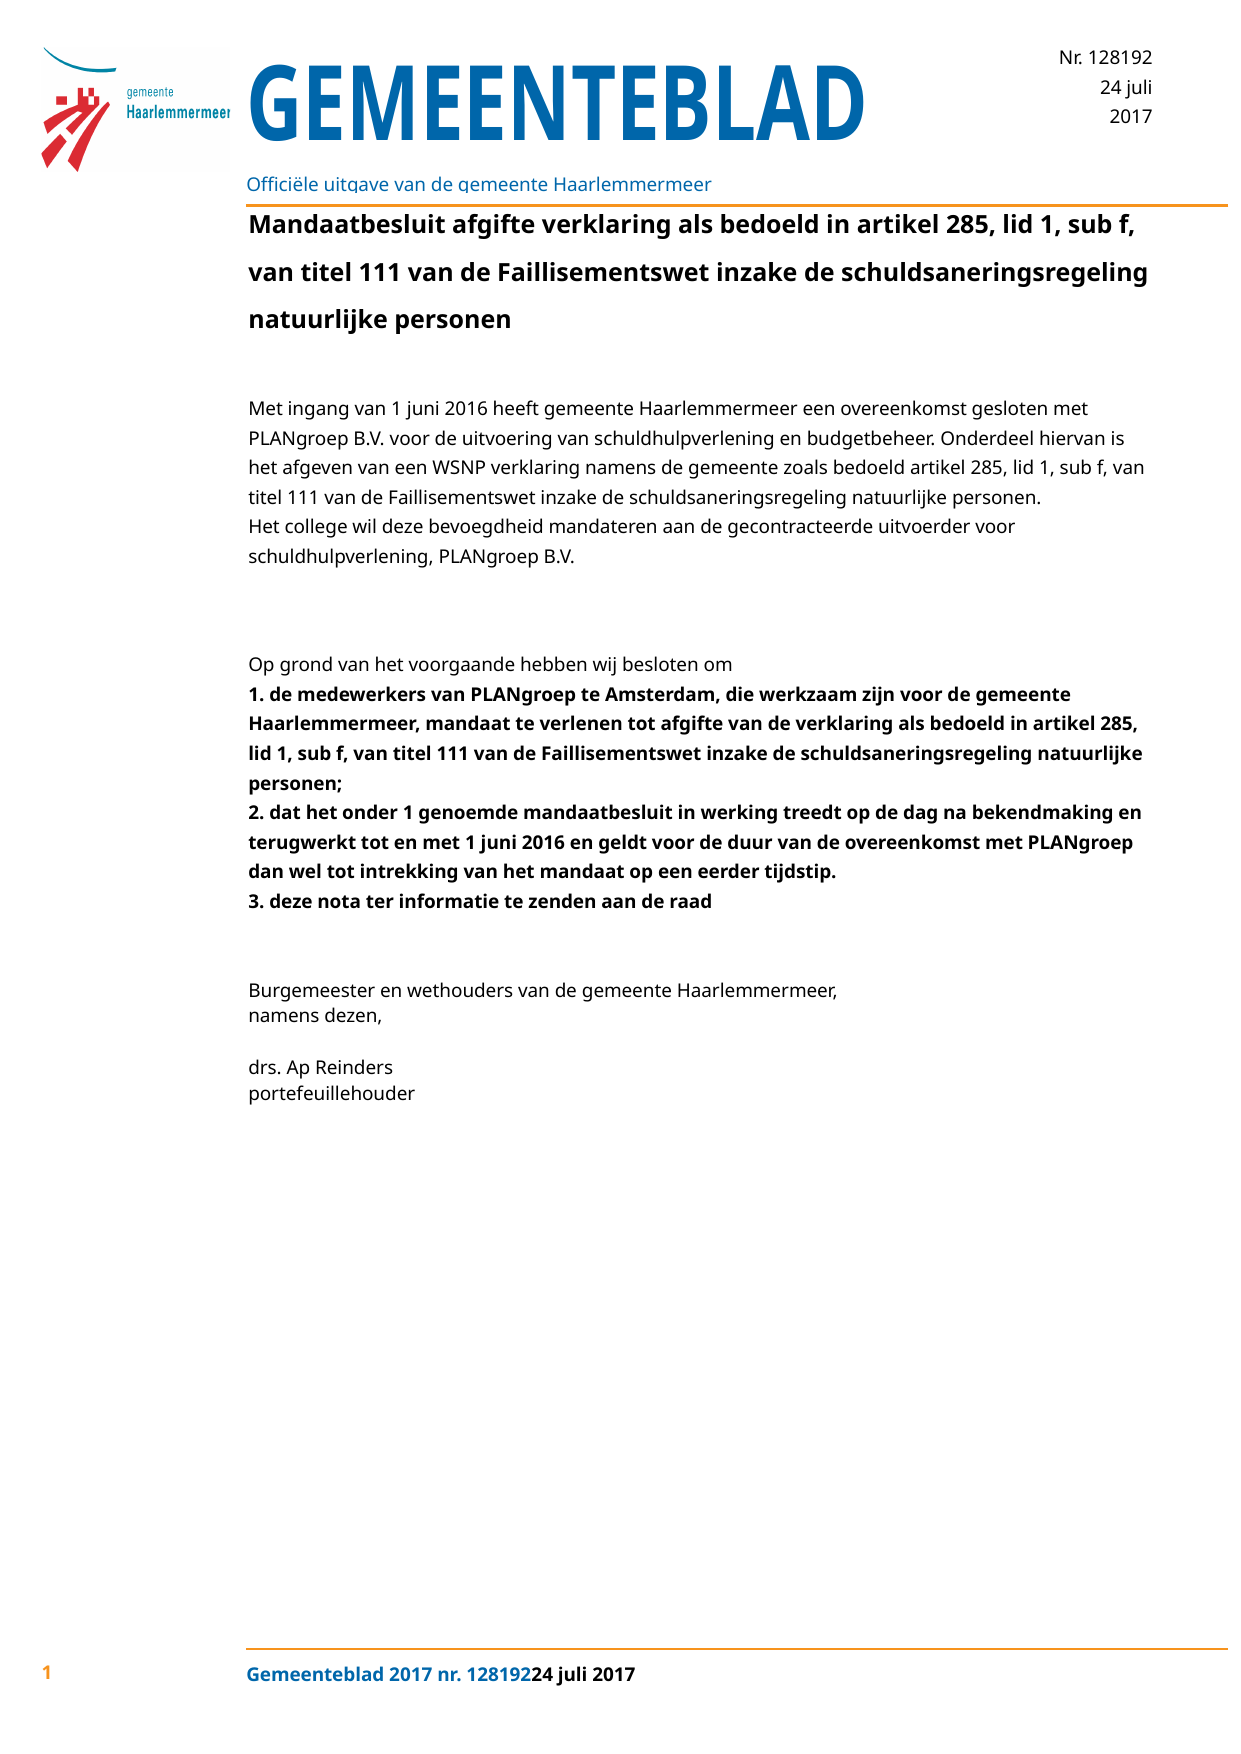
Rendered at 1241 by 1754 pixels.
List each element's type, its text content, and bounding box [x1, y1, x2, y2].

text Burgemeester en wethouders van de gemeente Haarlemmermeer, [248, 977, 1152, 1003]
text Het college wil deze bevoegdheid mandateren aan de gecontracteerde uitvoerder voor schuldhulpverlening, PLANgroep B.V. [248, 513, 1152, 569]
text 3. deze nota ter informatie te zenden aan de raad [248, 888, 1152, 914]
text Met ingang van 1 juni 2016 heeft gemeente Haarlemmermeer een overeenkomst gesloten met PLANgroep B.V. voor de uitvoering van schuldhulpverlening en budgetbeheer. Onderdeel hiervan is het afgeven van een WSNP verklaring namens de gemeente zoals bedoeld artikel 285, lid 1, sub f, van titel 111 van de Faillisementswet inzake de schuldsaneringsregeling natuurlijke personen. [248, 395, 1152, 509]
text portefeuillehouder [248, 1080, 1152, 1106]
text 2. dat het onder 1 genoemde mandaatbesluit in werking treedt op de dag na bekendmaking en terugwerkt tot en met 1 juni 2016 en geldt voor de duur van de overeenkomst met PLANgroep dan wel tot intrekking van het mandaat op een eerder tijdstip. [248, 799, 1152, 884]
picture [41, 47, 231, 172]
text 1. de medewerkers van PLANgroep te Amsterdam, die werkzaam zijn voor de gemeente Haarlemmermeer, mandaat te verlenen tot afgifte van de verklaring als bedoeld in artikel 285, lid 1, sub f, van titel 111 van de Faillisementswet inzake de schuldsaneringsregeling natuurlijke personen; [248, 681, 1152, 796]
text namens dezen, [248, 1003, 1152, 1028]
text Op grond van het voorgaande hebben wij besloten om [248, 651, 1152, 677]
text Mandaatbesluit afgifte verklaring als bedoeld in artikel 285, lid 1, sub f, van titel 111 van de Faillisementswet inzake de schuldsaneringsregeling natuurlijke personen [248, 207, 1152, 336]
text drs. Ap Reinders [248, 1054, 1152, 1080]
